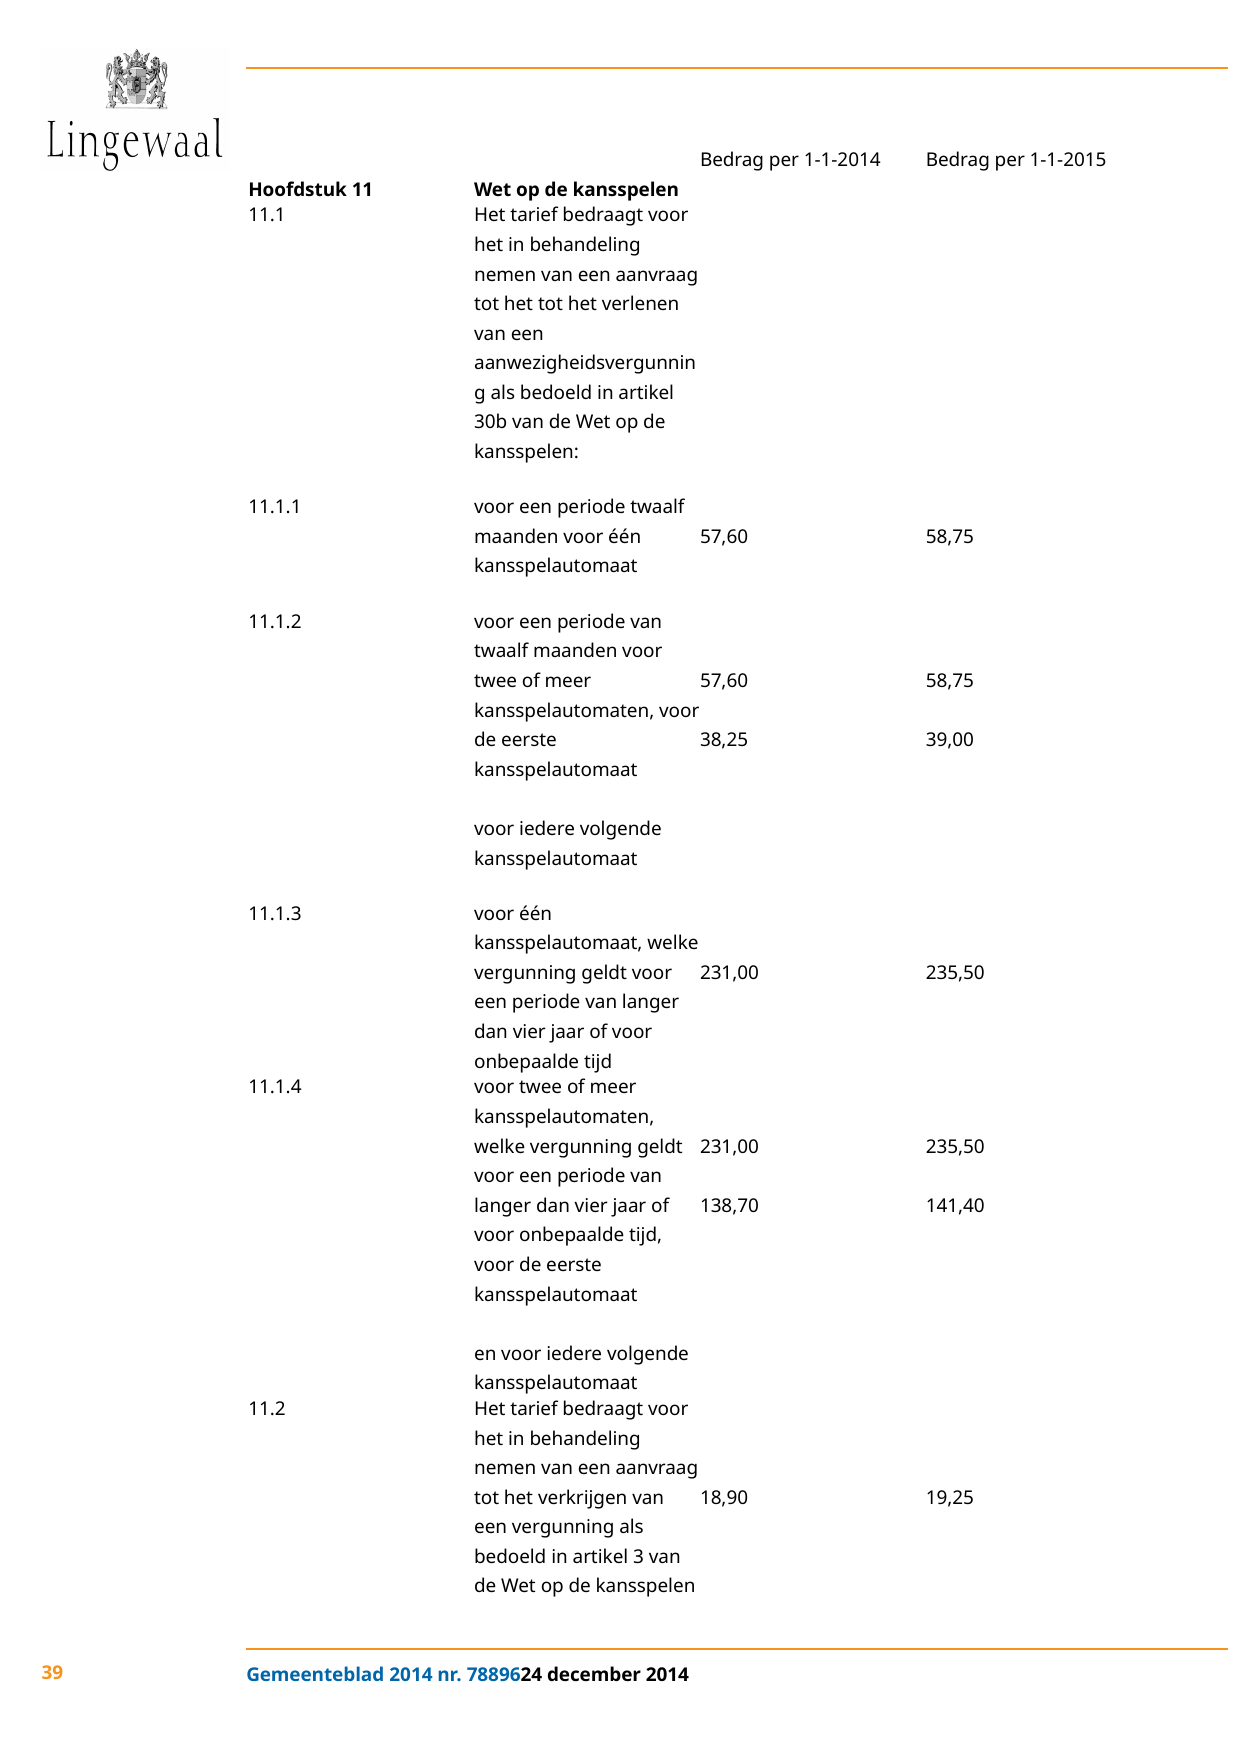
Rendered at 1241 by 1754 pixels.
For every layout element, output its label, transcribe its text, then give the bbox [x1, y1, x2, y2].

table_cell 57,60 [700, 494, 926, 608]
table_cell voor één kansspelautomaat, welke vergunning geldt voor een periode van langer dan vier jaar of voor onbepaalde tijd [474, 900, 700, 1074]
table_cell 19,25 [926, 1395, 1152, 1598]
table_cell 11.1.1 [248, 494, 474, 608]
table_cell [926, 202, 1152, 493]
table_cell 235,50 [926, 900, 1152, 1074]
table_header Bedrag per 1-1-2015 [926, 146, 1152, 202]
table_cell 231,00 [700, 900, 926, 1074]
table_cell 58,75 39,00 [926, 608, 1152, 900]
table_header Hoofdstuk 11 [248, 146, 474, 202]
table_cell 11.1.3 [248, 900, 474, 1074]
table_cell 11.1.4 [248, 1074, 474, 1395]
table_cell 57,60 38,25 [700, 608, 926, 900]
table_cell 231,00 138,70 [700, 1074, 926, 1395]
table_cell 18,90 [700, 1395, 926, 1598]
table_cell 11.2 [248, 1395, 474, 1598]
table_cell 235,50 141,40 [926, 1074, 1152, 1395]
table_cell Het tarief bedraagt voor het in behandeling nemen van een aanvraag tot het tot het verlenen van een aanwezigheidsvergunning als bedoeld in artikel 30b van de Wet op de kansspelen: [474, 202, 700, 493]
picture [41, 47, 231, 172]
table_cell 11.1.2 [248, 608, 474, 900]
table_header Wet op de kansspelen [474, 146, 700, 202]
table_cell [700, 202, 926, 493]
table_cell 11.1 [248, 202, 474, 493]
table_cell 58,75 [926, 494, 1152, 608]
table_cell voor een periode twaalf maanden voor één kansspelautomaat [474, 494, 700, 608]
table_cell voor een periode van twaalf maanden voor twee of meer kansspelautomaten, voor de eerste kansspelautomaat voor iedere volgende kansspelautomaat [474, 608, 700, 900]
table_cell voor twee of meer kansspelautomaten, welke vergunning geldt voor een periode van langer dan vier jaar of voor onbepaalde tijd, voor de eerste kansspelautomaat en voor iedere volgende kansspelautomaat [474, 1074, 700, 1395]
table_cell Het tarief bedraagt voor het in behandeling nemen van een aanvraag tot het verkrijgen van een vergunning als bedoeld in artikel 3 van de Wet op de kansspelen [474, 1395, 700, 1598]
table_header Bedrag per 1-1-2014 [700, 146, 926, 202]
